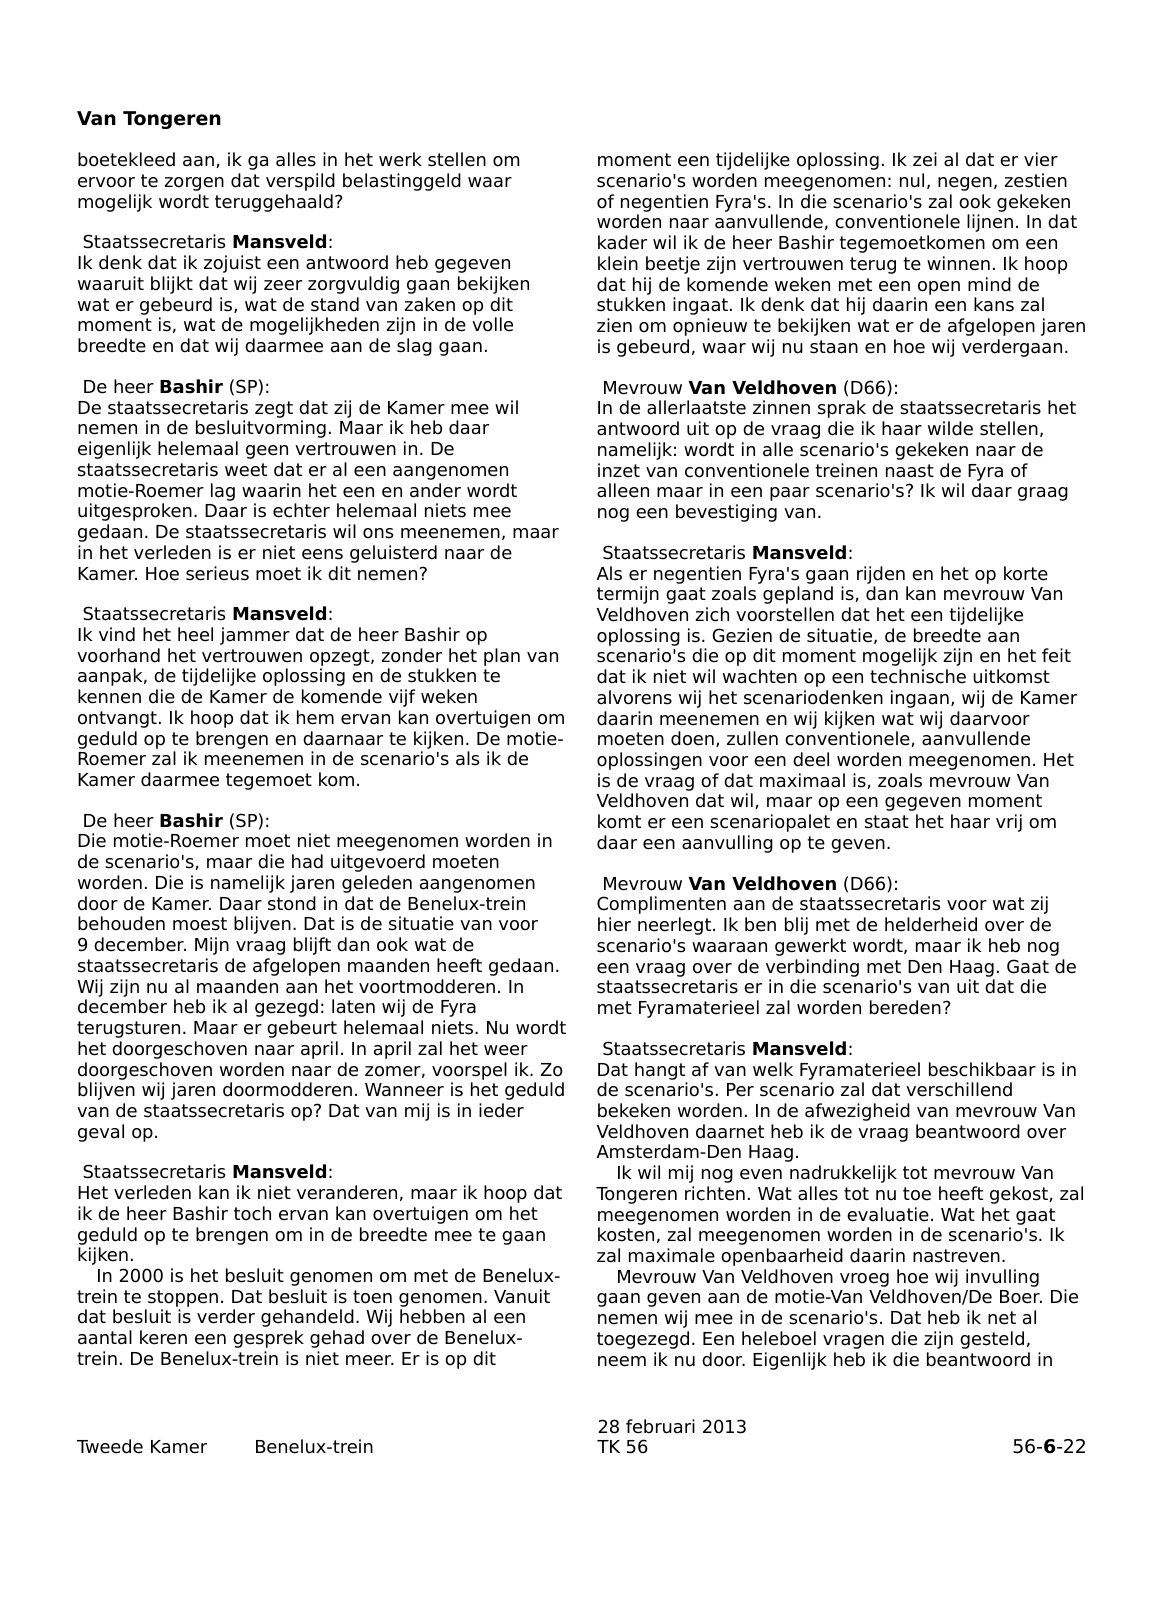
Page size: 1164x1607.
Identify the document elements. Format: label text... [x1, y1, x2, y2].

text moment een tijdelijke oplossing. Ik zei al dat er vier scenario's worden meegenomen: nul, negen, zestien of negentien Fyra's. In die scenario's zal ook gekeken worden naar aanvullende, conventionele lijnen. In dat kader wil ik de heer Bashir tegemoetkomen om een klein beetje zijn vertrouwen terug te winnen. Ik hoop dat hij de komende weken met een open mind de stukken ingaat. Ik denk dat hij daarin een kans zal zien om opnieuw te bekijken wat er de afgelopen jaren is gebeurd, waar wij nu staan en hoe wij verdergaan. [596, 150, 1087, 357]
text Dat hangt af van welk Fyramaterieel beschikbaar is in de scenario's. Per scenario zal dat verschillend bekeken worden. In de afwezigheid van mevrouw Van Veldhoven daarnet heb ik de vraag beantwoord over Amsterdam-Den Haag. [596, 1059, 1087, 1163]
text Staatssecretaris Mansveld: [77, 232, 567, 253]
text Ik vind het heel jammer dat de heer Bashir op voorhand het vertrouwen opzegt, zonder het plan van aanpak, de tijdelijke oplossing en de stukken te kennen die de Kamer de komende vijf weken ontvangt. Ik hoop dat ik hem ervan kan overtuigen om geduld op te brengen en daarnaar te kijken. De motie-Roemer zal ik meenemen in de scenario's als ik de Kamer daarmee tegemoet kom. [77, 625, 567, 791]
text boetekleed aan, ik ga alles in het werk stellen om ervoor te zorgen dat verspild belastinggeld waar mogelijk wordt teruggehaald? [77, 150, 567, 212]
text In de allerlaatste zinnen sprak de staatssecretaris het antwoord uit op de vraag die ik haar wilde stellen, namelijk: wordt in alle scenario's gekeken naar de inzet van conventionele treinen naast de Fyra of alleen maar in een paar scenario's? Ik wil daar graag nog een bevestiging van. [596, 398, 1087, 523]
text Staatssecretaris Mansveld: [77, 604, 567, 625]
text Die motie-Roemer moet niet meegenomen worden in de scenario's, maar die had uitgevoerd moeten worden. Die is namelijk jaren geleden aangenomen door de Kamer. Daar stond in dat de Benelux-trein behouden moest blijven. Dat is de situatie van voor 9 december. Mijn vraag blijft dan ook wat de staatssecretaris de afgelopen maanden heeft gedaan. Wij zijn nu al maanden aan het voortmodderen. In december heb ik al gezegd: laten wij de Fyra terugsturen. Maar er gebeurt helemaal niets. Nu wordt het doorgeschoven naar april. In april zal het weer doorgeschoven worden naar de zomer, voorspel ik. Zo blijven wij jaren doormodderen. Wanneer is het geduld van de staatssecretaris op? Dat van mij is in ieder geval op. [77, 831, 567, 1142]
text De staatssecretaris zegt dat zij de Kamer mee wil nemen in de besluitvorming. Maar ik heb daar eigenlijk helemaal geen vertrouwen in. De staatssecretaris weet dat er al een aangenomen motie-Roemer lag waarin het een en ander wordt uitgesproken. Daar is echter helemaal niets mee gedaan. De staatssecretaris wil ons meenemen, maar in het verleden is er niet eens geluisterd naar de Kamer. Hoe serieus moet ik dit nemen? [77, 397, 567, 584]
text Mevrouw Van Veldhoven (D66): [596, 377, 1087, 398]
text De heer Bashir (SP): [77, 811, 567, 831]
text Als er negentien Fyra's gaan rijden en het op korte termijn gaat zoals gepland is, dan kan mevrouw Van Veldhoven zich voorstellen dat het een tijdelijke oplossing is. Gezien de situatie, de breedte aan scenario's die op dit moment mogelijk zijn en het feit dat ik niet wil wachten op een technische uitkomst alvorens wij het scenariodenken ingaan, wij de Kamer daarin meenemen en wij kijken wat wij daarvoor moeten doen, zullen conventionele, aanvullende oplossingen voor een deel worden meegenomen. Het is de vraag of dat maximaal is, zoals mevrouw Van Veldhoven dat wil, maar op een gegeven moment komt er een scenariopalet en staat het haar vrij om daar een aanvulling op te geven. [596, 563, 1087, 853]
text In 2000 is het besluit genomen om met de Benelux-trein te stoppen. Dat besluit is toen genomen. Vanuit dat besluit is verder gehandeld. Wij hebben al een aantal keren een gesprek gehad over de Benelux-trein. De Benelux-trein is niet meer. Er is op dit [77, 1266, 567, 1369]
text Mevrouw Van Veldhoven (D66): [596, 873, 1087, 894]
text Staatssecretaris Mansveld: [596, 543, 1087, 563]
text Ik denk dat ik zojuist een antwoord heb gegeven waaruit blijkt dat wij zeer zorgvuldig gaan bekijken wat er gebeurd is, wat de stand van zaken op dit moment is, wat de mogelijkheden zijn in de volle breedte en dat wij daarmee aan de slag gaan. [77, 253, 567, 357]
text Complimenten aan de staatssecretaris voor wat zij hier neerlegt. Ik ben blij met de helderheid over de scenario's waaraan gewerkt wordt, maar ik heb nog een vraag over de verbinding met Den Haag. Gaat de staatssecretaris er in die scenario's van uit dat die met Fyramaterieel zal worden bereden? [596, 894, 1087, 1019]
text Staatssecretaris Mansveld: [596, 1039, 1087, 1059]
text Staatssecretaris Mansveld: [77, 1162, 567, 1183]
text Ik wil mij nog even nadrukkelijk tot mevrouw Van Tongeren richten. Wat alles tot nu toe heeft gekost, zal meegenomen worden in de evaluatie. Wat het gaat kosten, zal meegenomen worden in de scenario's. Ik zal maximale openbaarheid daarin nastreven. [596, 1163, 1087, 1267]
text Het verleden kan ik niet veranderen, maar ik hoop dat ik de heer Bashir toch ervan kan overtuigen om het geduld op te brengen om in de breedte mee te gaan kijken. [77, 1183, 567, 1266]
text De heer Bashir (SP): [77, 377, 567, 397]
text Mevrouw Van Veldhoven vroeg hoe wij invulling gaan geven aan de motie-Van Veldhoven/De Boer. Die nemen wij mee in de scenario's. Dat heb ik net al toegezegd. Een heleboel vragen die zijn gesteld, neem ik nu door. Eigenlijk heb ik die beantwoord in [596, 1267, 1087, 1370]
